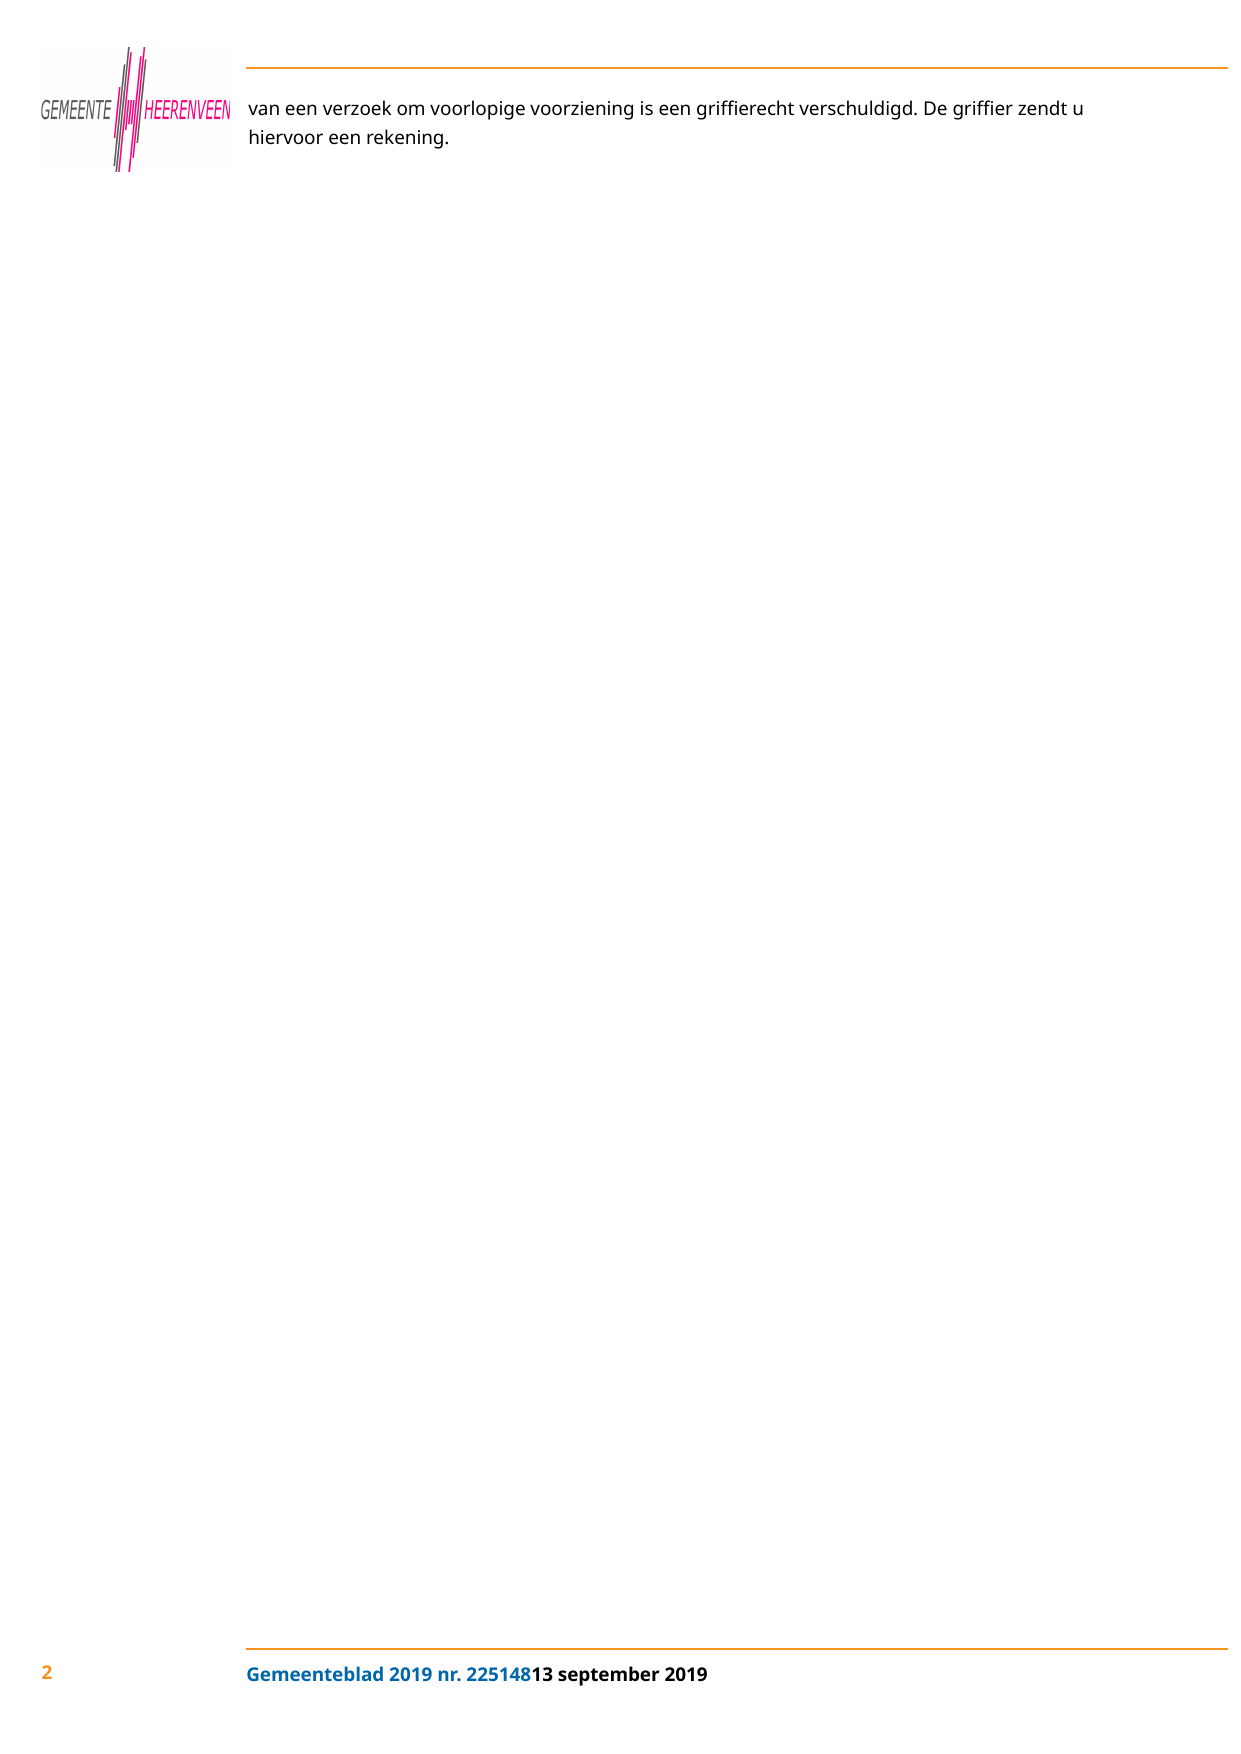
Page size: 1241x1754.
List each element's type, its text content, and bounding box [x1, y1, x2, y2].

text van een verzoek om voorlopige voorziening is een griffierecht verschuldigd. De griffier zendt u hiervoor een rekening. [248, 95, 1152, 150]
picture [41, 47, 231, 172]
